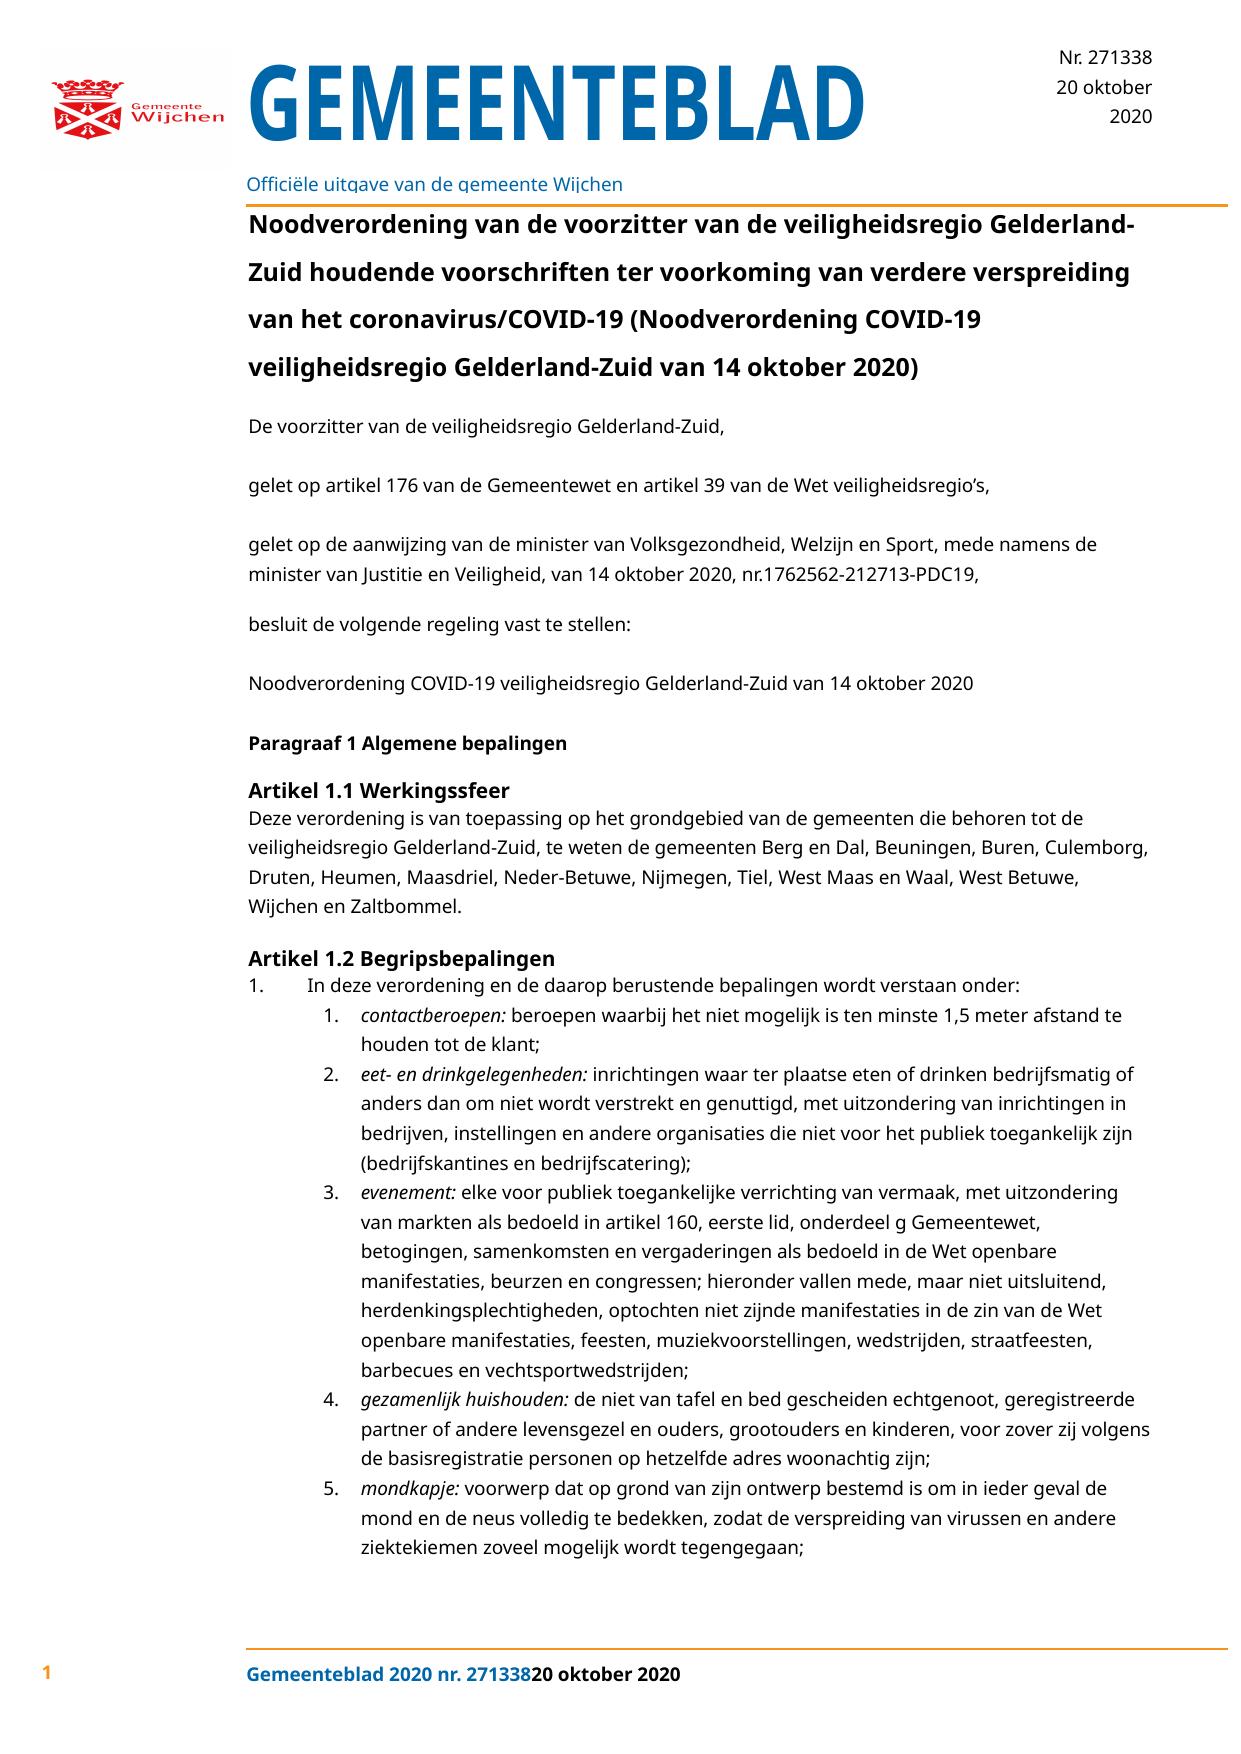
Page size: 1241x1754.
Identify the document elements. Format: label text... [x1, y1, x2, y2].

text Artikel 1.1 Werkingssfeer [248, 776, 1152, 805]
picture [41, 47, 231, 172]
text Paragraaf 1 Algemene bepalingen [248, 730, 1152, 755]
text Artikel 1.2 Begripsbepalingen [248, 944, 1152, 972]
list mondkapje: voorwerp dat op grond van zijn ontwerp bestemd is om in ieder geval de mond en de neus volledig te bedekken, zodat de verspreiding van virussen en andere ziektekiemen zoveel mogelijk wordt tegengegaan; [323, 1475, 1152, 1560]
text Deze verordening is van toepassing op het grondgebied van de gemeenten die behoren tot de veiligheidsregio Gelderland-Zuid, te weten de gemeenten Berg en Dal, Beuningen, Buren, Culemborg, Druten, Heumen, Maasdriel, Neder-Betuwe, Nijmegen, Tiel, West Maas en Waal, West Betuwe, Wijchen en Zaltbommel. [248, 805, 1152, 919]
text De voorzitter van de veiligheidsregio Gelderland-Zuid, [248, 413, 1152, 439]
text Noodverordening COVID-19 veiligheidsregio Gelderland-Zuid van 14 oktober 2020 [248, 671, 1152, 696]
text gelet op de aanwijzing van de minister van Volksgezondheid, Welzijn en Sport, mede namens de minister van Justitie en Veiligheid, van 14 oktober 2020, nr.1762562-212713-PDC19, [248, 531, 1152, 587]
list evenement: elke voor publiek toegankelijke verrichting van vermaak, met uitzondering van markten als bedoeld in artikel 160, eerste lid, onderdeel g Gemeentewet, betogingen, samenkomsten en vergaderingen als bedoeld in de Wet openbare manifestaties, beurzen en congressen; hieronder vallen mede, maar niet uitsluitend, herdenkingsplechtigheden, optochten niet zijnde manifestaties in de zin van de Wet openbare manifestaties, feesten, muziekvoorstellingen, wedstrijden, straatfeesten, barbecues en vechtsportwedstrijden; [323, 1179, 1152, 1383]
list In deze verordening en de daarop berustende bepalingen wordt verstaan onder: [248, 972, 1152, 998]
list eet- en drinkgelegenheden: inrichtingen waar ter plaatse eten of drinken bedrijfsmatig of anders dan om niet wordt verstrekt en genuttigd, met uitzondering van inrichtingen in bedrijven, instellingen en andere organisaties die niet voor het publiek toegankelijk zijn (bedrijfskantines en bedrijfscatering); [323, 1061, 1152, 1176]
text besluit de volgende regeling vast te stellen: [248, 611, 1152, 637]
text gelet op artikel 176 van de Gemeentewet en artikel 39 van de Wet veiligheidsregio’s, [248, 472, 1152, 498]
list contactberoepen: beroepen waarbij het niet mogelijk is ten minste 1,5 meter afstand te houden tot de klant; [323, 1002, 1152, 1057]
text Noodverordening van de voorzitter van de veiligheidsregio Gelderland-Zuid houdende voorschriften ter voorkoming van verdere verspreiding van het coronavirus/COVID-19 (Noodverordening COVID-19 veiligheidsregio Gelderland-Zuid van 14 oktober 2020) [248, 207, 1152, 384]
list gezamenlijk huishouden: de niet van tafel en bed gescheiden echtgenoot, geregistreerde partner of andere levensgezel en ouders, grootouders en kinderen, voor zover zij volgens de basisregistratie personen op hetzelfde adres woonachtig zijn; [323, 1386, 1152, 1471]
